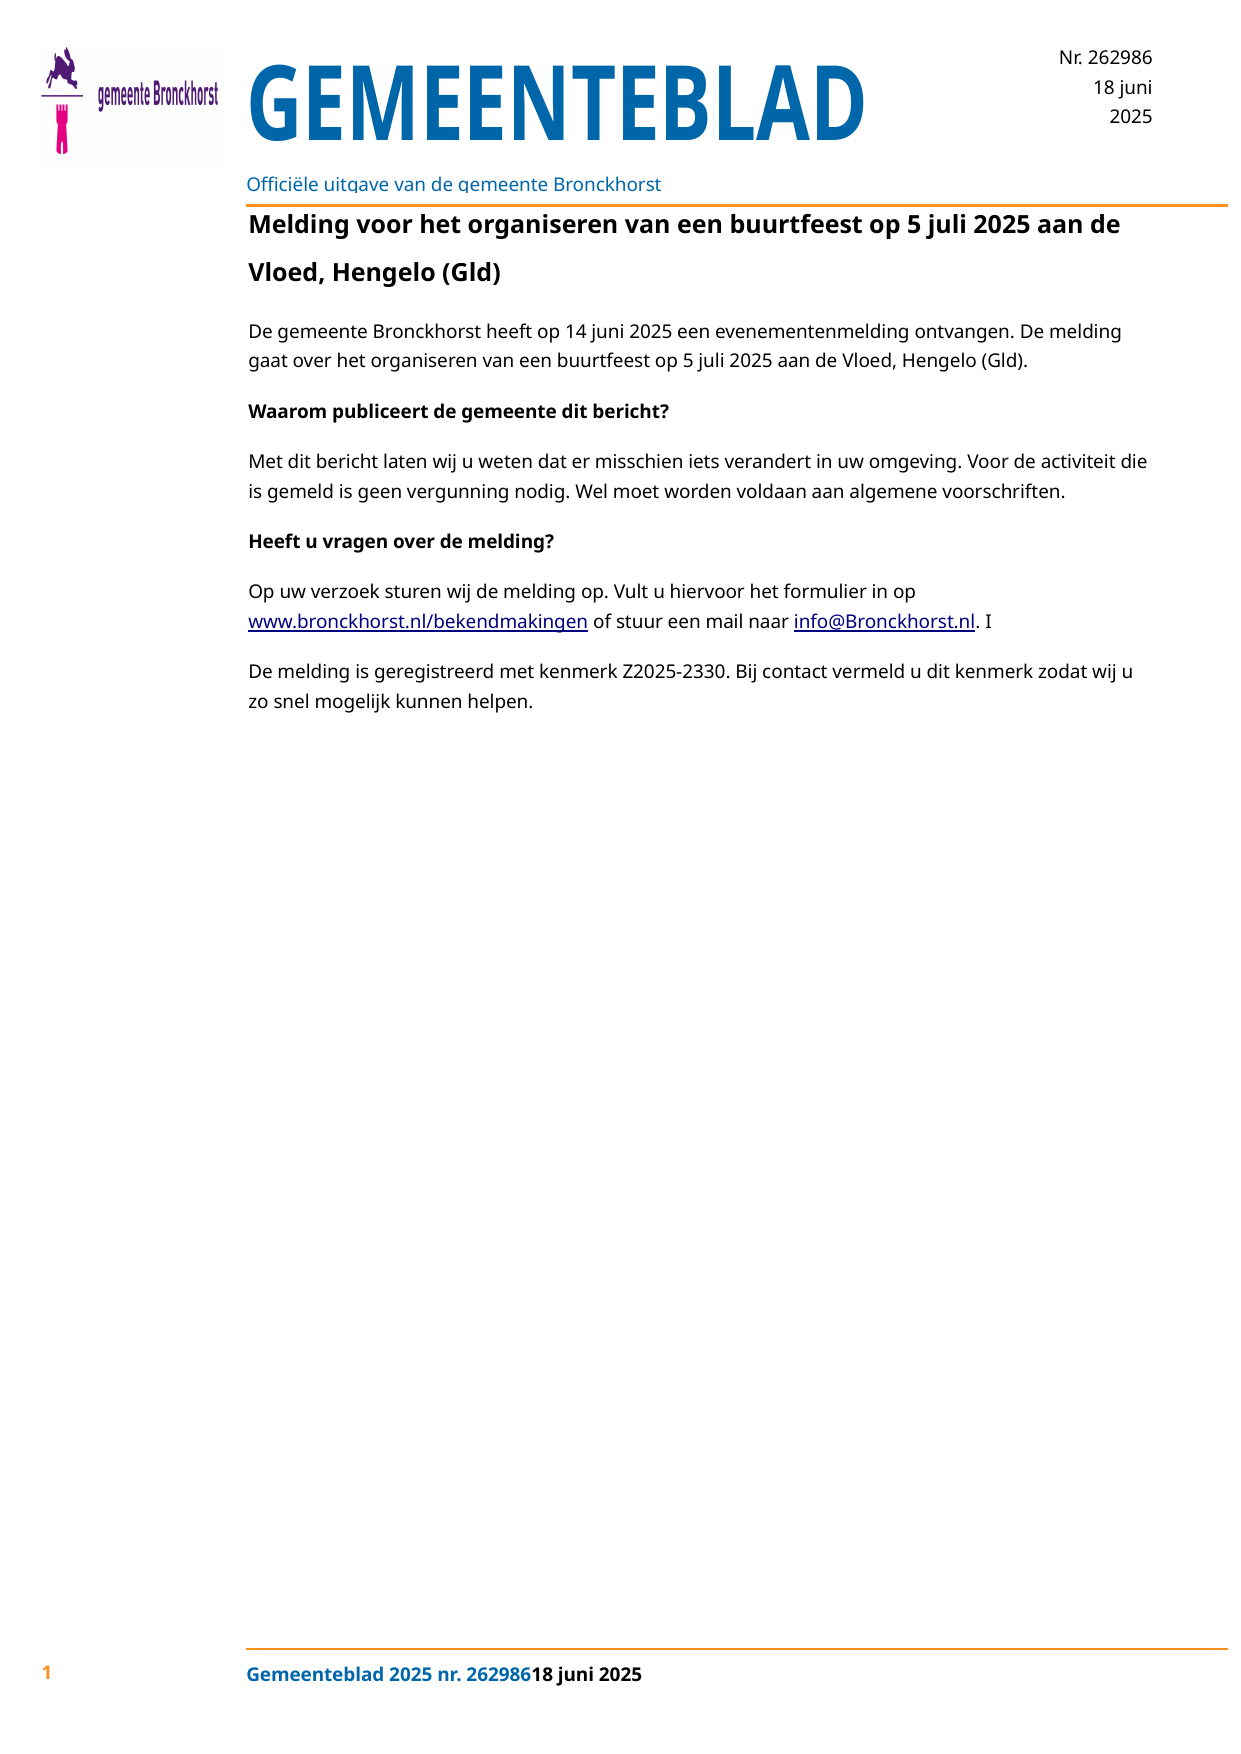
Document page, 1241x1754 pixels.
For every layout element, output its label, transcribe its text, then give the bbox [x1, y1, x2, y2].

text Waarom publiceert de gemeente dit bericht? [248, 398, 1152, 424]
picture [41, 47, 231, 172]
text Melding voor het organiseren van een buurtfeest op 5 juli 2025 aan de Vloed, Hengelo (Gld) [248, 207, 1152, 288]
text Op uw verzoek sturen wij de melding op. Vult u hiervoor het formulier in op www.bronckhorst.nl/bekendmakingen of stuur een mail naar info@Bronckhorst.nl. I [248, 579, 1152, 634]
text Met dit bericht laten wij u weten dat er misschien iets verandert in uw omgeving. Voor de activiteit die is gemeld is geen vergunning nodig. Wel moet worden voldaan aan algemene voorschriften. [248, 448, 1152, 504]
text De melding is geregistreerd met kenmerk Z2025-2330. Bij contact vermeld u dit kenmerk zodat wij u zo snel mogelijk kunnen helpen. [248, 659, 1152, 714]
text Heeft u vragen over de melding? [248, 528, 1152, 554]
text De gemeente Bronckhorst heeft op 14 juni 2025 een evenementenmelding ontvangen. De melding gaat over het organiseren van een buurtfeest op 5 juli 2025 aan de Vloed, Hengelo (Gld). [248, 318, 1152, 373]
